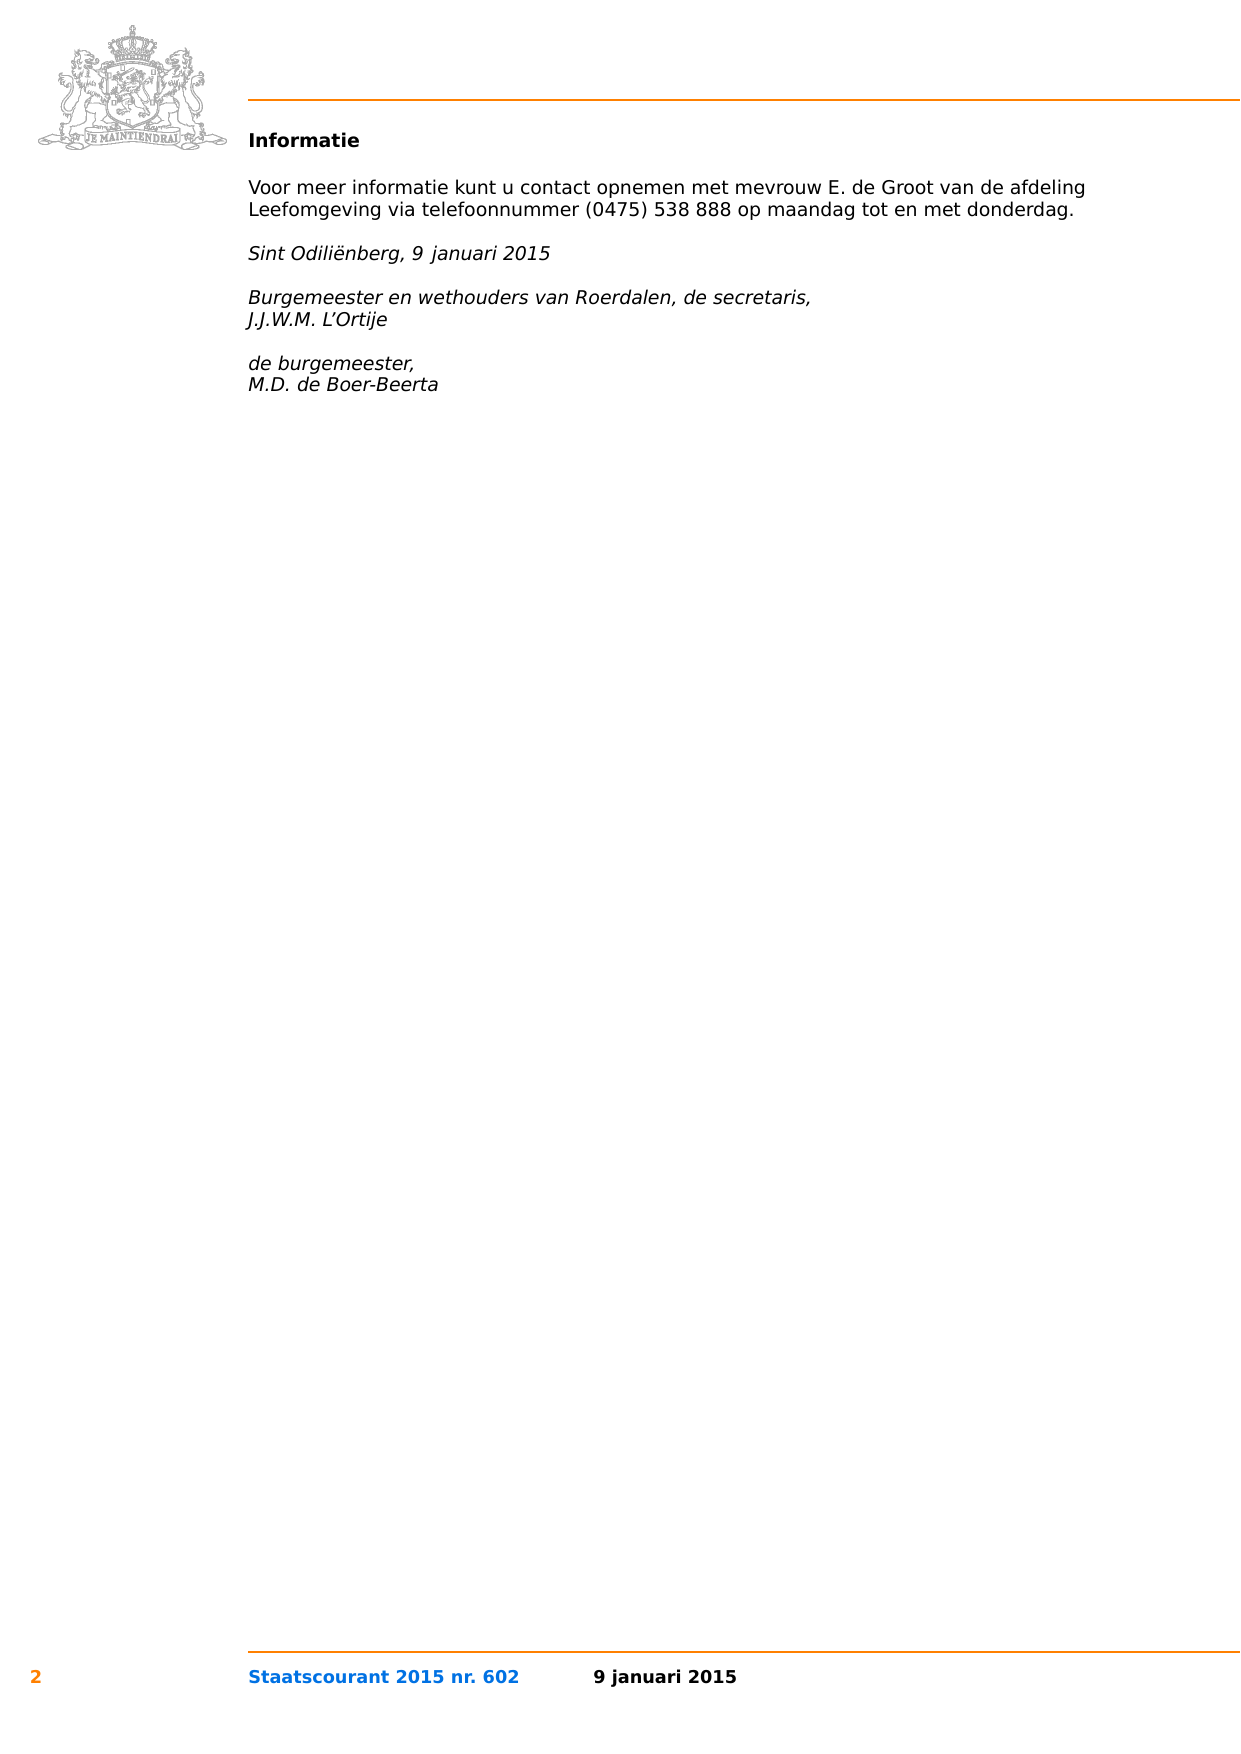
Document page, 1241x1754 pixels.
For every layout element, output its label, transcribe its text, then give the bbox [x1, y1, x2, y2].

picture [38, 25, 227, 150]
text Voor meer informatie kunt u contact opnemen met mevrouw E. de Groot van de afdeling Leefomgeving via telefoonnummer (0475) 538 888 op maandag tot en met donderdag. [248, 177, 1163, 221]
subtitle Informatie [248, 130, 1163, 152]
text Burgemeester en wethouders van Roerdalen, de secretaris, J.J.W.M. L’Ortije [248, 287, 1163, 331]
text de burgemeester, M.D. de Boer-Beerta [248, 352, 1163, 396]
text Sint Odiliënberg, 9 januari 2015 [248, 243, 1163, 265]
